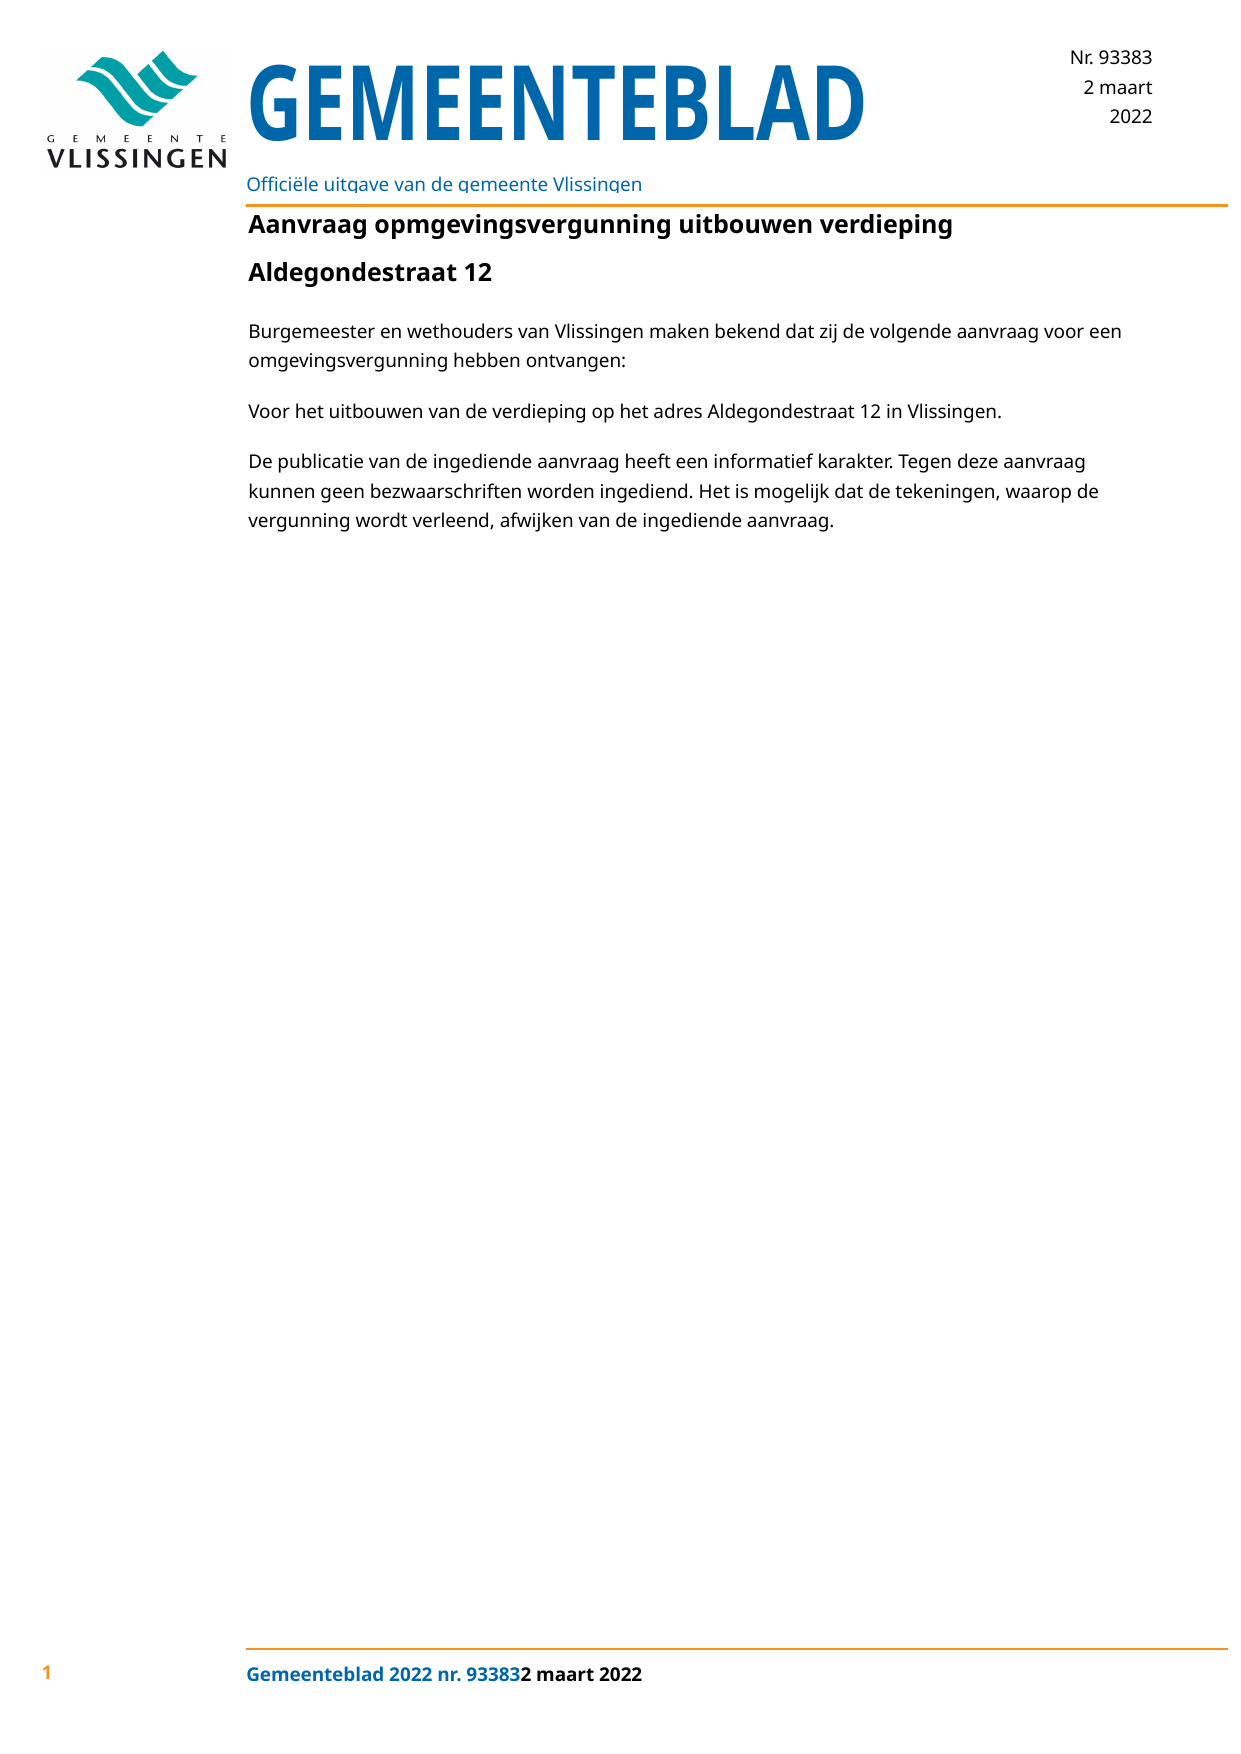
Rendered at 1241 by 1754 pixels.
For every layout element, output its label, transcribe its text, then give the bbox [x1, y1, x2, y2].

text De publicatie van de ingediende aanvraag heeft een informatief karakter. Tegen deze aanvraag kunnen geen bezwaarschriften worden ingediend. Het is mogelijk dat de tekeningen, waarop de vergunning wordt verleend, afwijken van de ingediende aanvraag. [248, 448, 1152, 533]
picture [41, 47, 231, 172]
text Burgemeester en wethouders van Vlissingen maken bekend dat zij de volgende aanvraag voor een omgevingsvergunning hebben ontvangen: [248, 318, 1152, 373]
text Voor het uitbouwen van de verdieping op het adres Aldegondestraat 12 in Vlissingen. [248, 398, 1152, 424]
text Aanvraag opmgevingsvergunning uitbouwen verdieping Aldegondestraat 12 [248, 207, 1152, 288]
